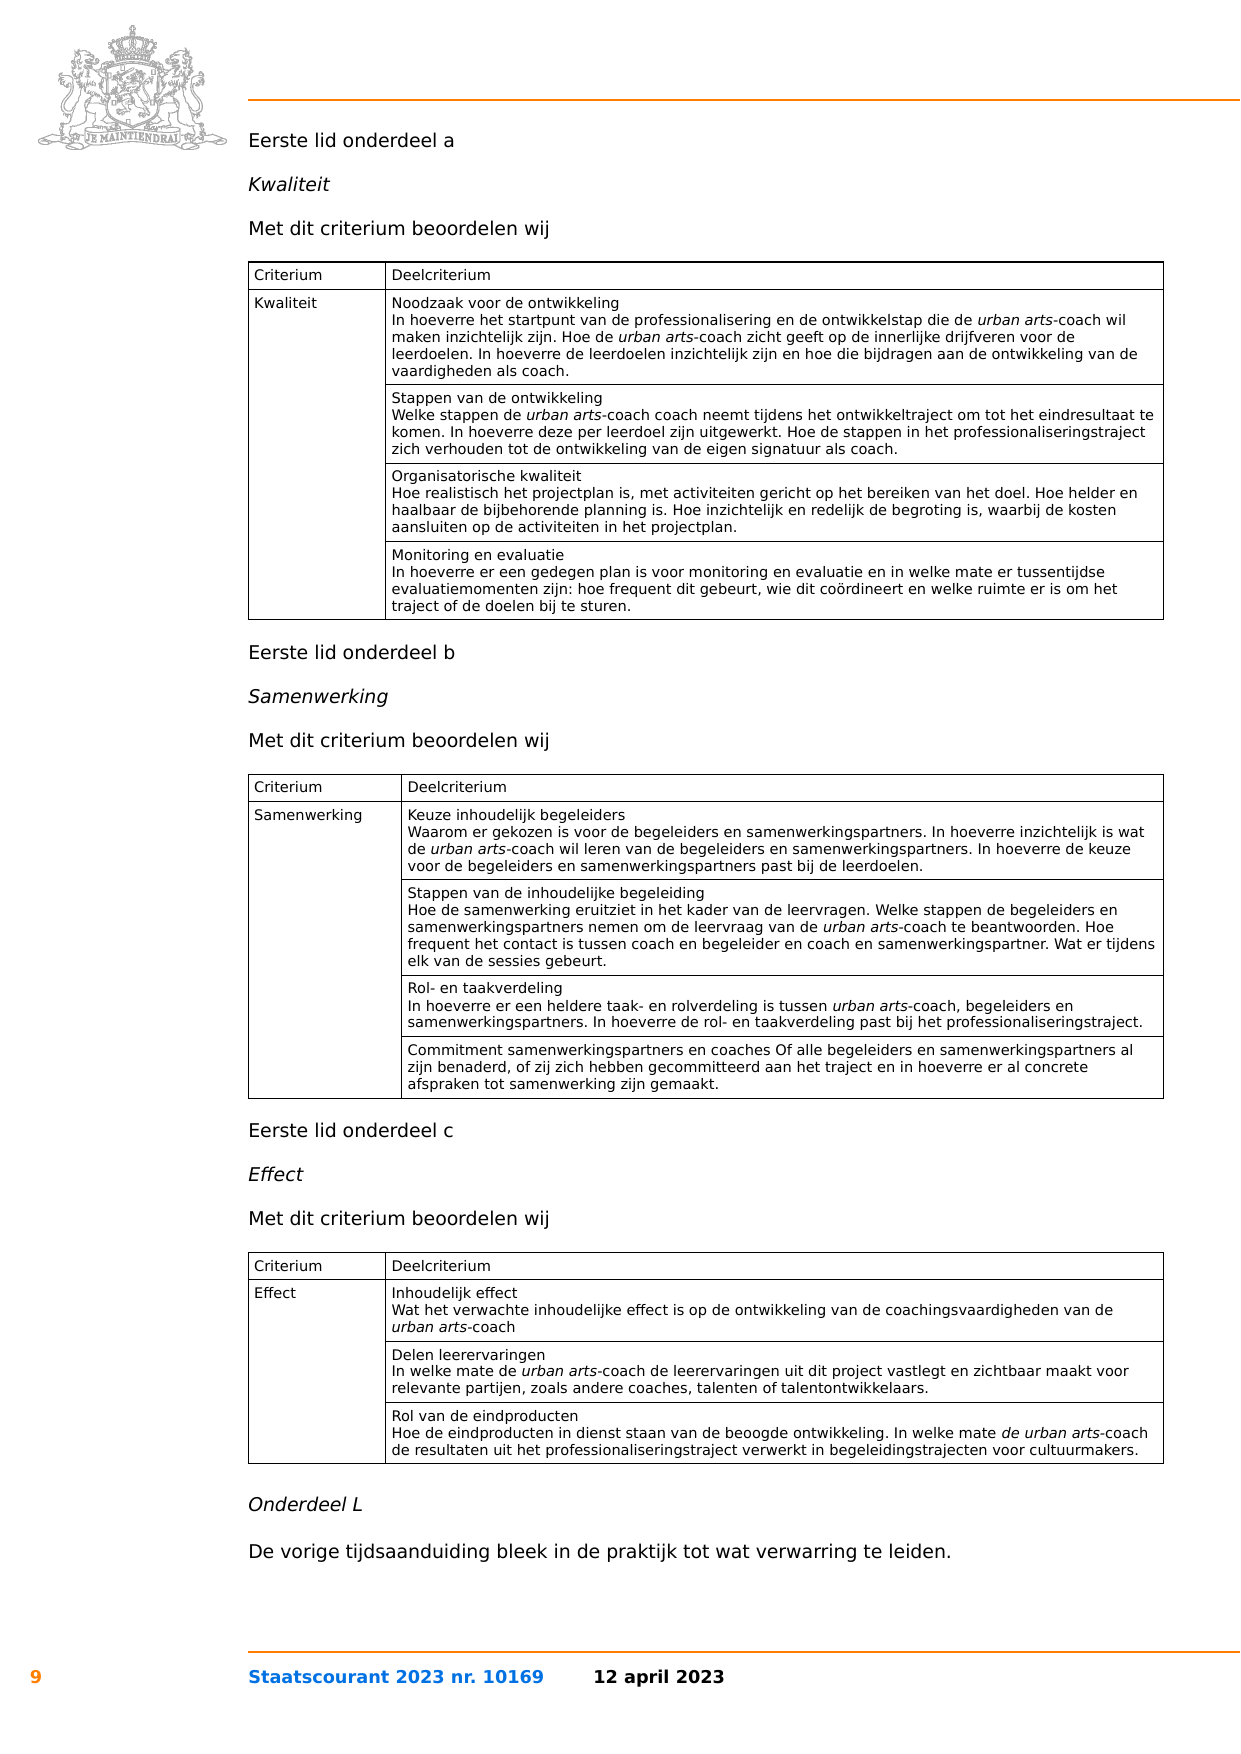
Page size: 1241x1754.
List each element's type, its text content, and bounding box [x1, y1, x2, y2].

text Met dit criterium beoordelen wij [248, 218, 1163, 239]
text Met dit criterium beoordelen wij [248, 730, 1163, 752]
table_cell Inhoudelijk effect Wat het verwachte inhoudelijke effect is op de ontwikkeling van de coachingsvaardigheden van de urban arts-coach [386, 1280, 1163, 1341]
table_cell Stappen van de inhoudelijke begeleiding Hoe de samenwerking eruitziet in het kader van de leervragen. Welke stappen de begeleiders en samenwerkingspartners nemen om de leervraag van de urban arts-coach te beantwoorden. Hoe frequent het contact is tussen coach en begeleider en coach en samenwerkingspartner. Wat er tijdens elk van de sessies gebeurt. [402, 880, 1163, 975]
picture [38, 25, 227, 150]
table_cell Effect [249, 1280, 385, 1463]
table_cell Organisatorische kwaliteit Hoe realistisch het projectplan is, met activiteiten gericht op het bereiken van het doel. Hoe helder en haalbaar de bijbehorende planning is. Hoe inzichtelijk en redelijk de begroting is, waarbij de kosten aansluiten op de activiteiten in het projectplan. [386, 464, 1163, 541]
subtitle Eerste lid onderdeel b [248, 642, 1163, 664]
table_header Criterium [249, 263, 385, 289]
table_cell Noodzaak voor de ontwikkeling In hoeverre het startpunt van de professionalisering en de ontwikkelstap die de urban arts-coach wil maken inzichtelijk zijn. Hoe de urban arts-coach zicht geeft op de innerlijke drijfveren voor de leerdoelen. In hoeverre de leerdoelen inzichtelijk zijn en hoe die bijdragen aan de ontwikkeling van de vaardigheden als coach. [386, 290, 1163, 384]
text Met dit criterium beoordelen wij [248, 1208, 1163, 1230]
table_header Deelcriterium [386, 1253, 1163, 1279]
table_cell Keuze inhoudelijk begeleiders Waarom er gekozen is voor de begeleiders en samenwerkingspartners. In hoeverre inzichtelijk is wat de urban arts-coach wil leren van de begeleiders en samenwerkingspartners. In hoeverre de keuze voor de begeleiders en samenwerkingspartners past bij de leerdoelen. [402, 802, 1163, 879]
subtitle Eerste lid onderdeel a [248, 130, 1163, 152]
subtitle Eerste lid onderdeel c [248, 1120, 1163, 1142]
subtitle Kwaliteit [248, 174, 1163, 196]
table_cell Stappen van de ontwikkeling Welke stappen de urban arts-coach coach neemt tijdens het ontwikkeltraject om tot het eindresultaat te komen. In hoeverre deze per leerdoel zijn uitgewerkt. Hoe de stappen in het professionaliseringstraject zich verhouden tot de ontwikkeling van de eigen signatuur als coach. [386, 385, 1163, 462]
table_header Criterium [249, 775, 401, 801]
subtitle Samenwerking [248, 686, 1163, 708]
table_cell Rol van de eindproducten Hoe de eindproducten in dienst staan van de beoogde ontwikkeling. In welke mate de urban arts-coach de resultaten uit het professionaliseringstraject verwerkt in begeleidingstrajecten voor cultuurmakers. [386, 1403, 1163, 1463]
table_header Deelcriterium [402, 775, 1163, 801]
table_cell Monitoring en evaluatie In hoeverre er een gedegen plan is voor monitoring en evaluatie en in welke mate er tussentijdse evaluatiemomenten zijn: hoe frequent dit gebeurt, wie dit coördineert en welke ruimte er is om het traject of de doelen bij te sturen. [386, 542, 1163, 619]
table_cell Commitment samenwerkingspartners en coaches Of alle begeleiders en samenwerkingspartners al zijn benaderd, of zij zich hebben gecommitteerd aan het traject en in hoeverre er al concrete afspraken tot samenwerking zijn gemaakt. [402, 1037, 1163, 1097]
subtitle Onderdeel L [248, 1494, 1163, 1516]
subtitle Effect [248, 1164, 1163, 1186]
table_cell Kwaliteit [249, 290, 385, 619]
text De vorige tijdsaanduiding bleek in de praktijk tot wat verwarring te leiden. [248, 1541, 1163, 1563]
table_cell Delen leerervaringen In welke mate de urban arts-coach de leerervaringen uit dit project vastlegt en zichtbaar maakt voor relevante partijen, zoals andere coaches, talenten of talentontwikkelaars. [386, 1342, 1163, 1402]
table_cell Samenwerking [249, 802, 401, 1097]
table_cell Rol- en taakverdeling In hoeverre er een heldere taak- en rolverdeling is tussen urban arts-coach, begeleiders en samenwerkingspartners. In hoeverre de rol- en taakverdeling past bij het professionaliseringstraject. [402, 976, 1163, 1036]
table_header Criterium [249, 1253, 385, 1279]
table_header Deelcriterium [386, 263, 1163, 289]
